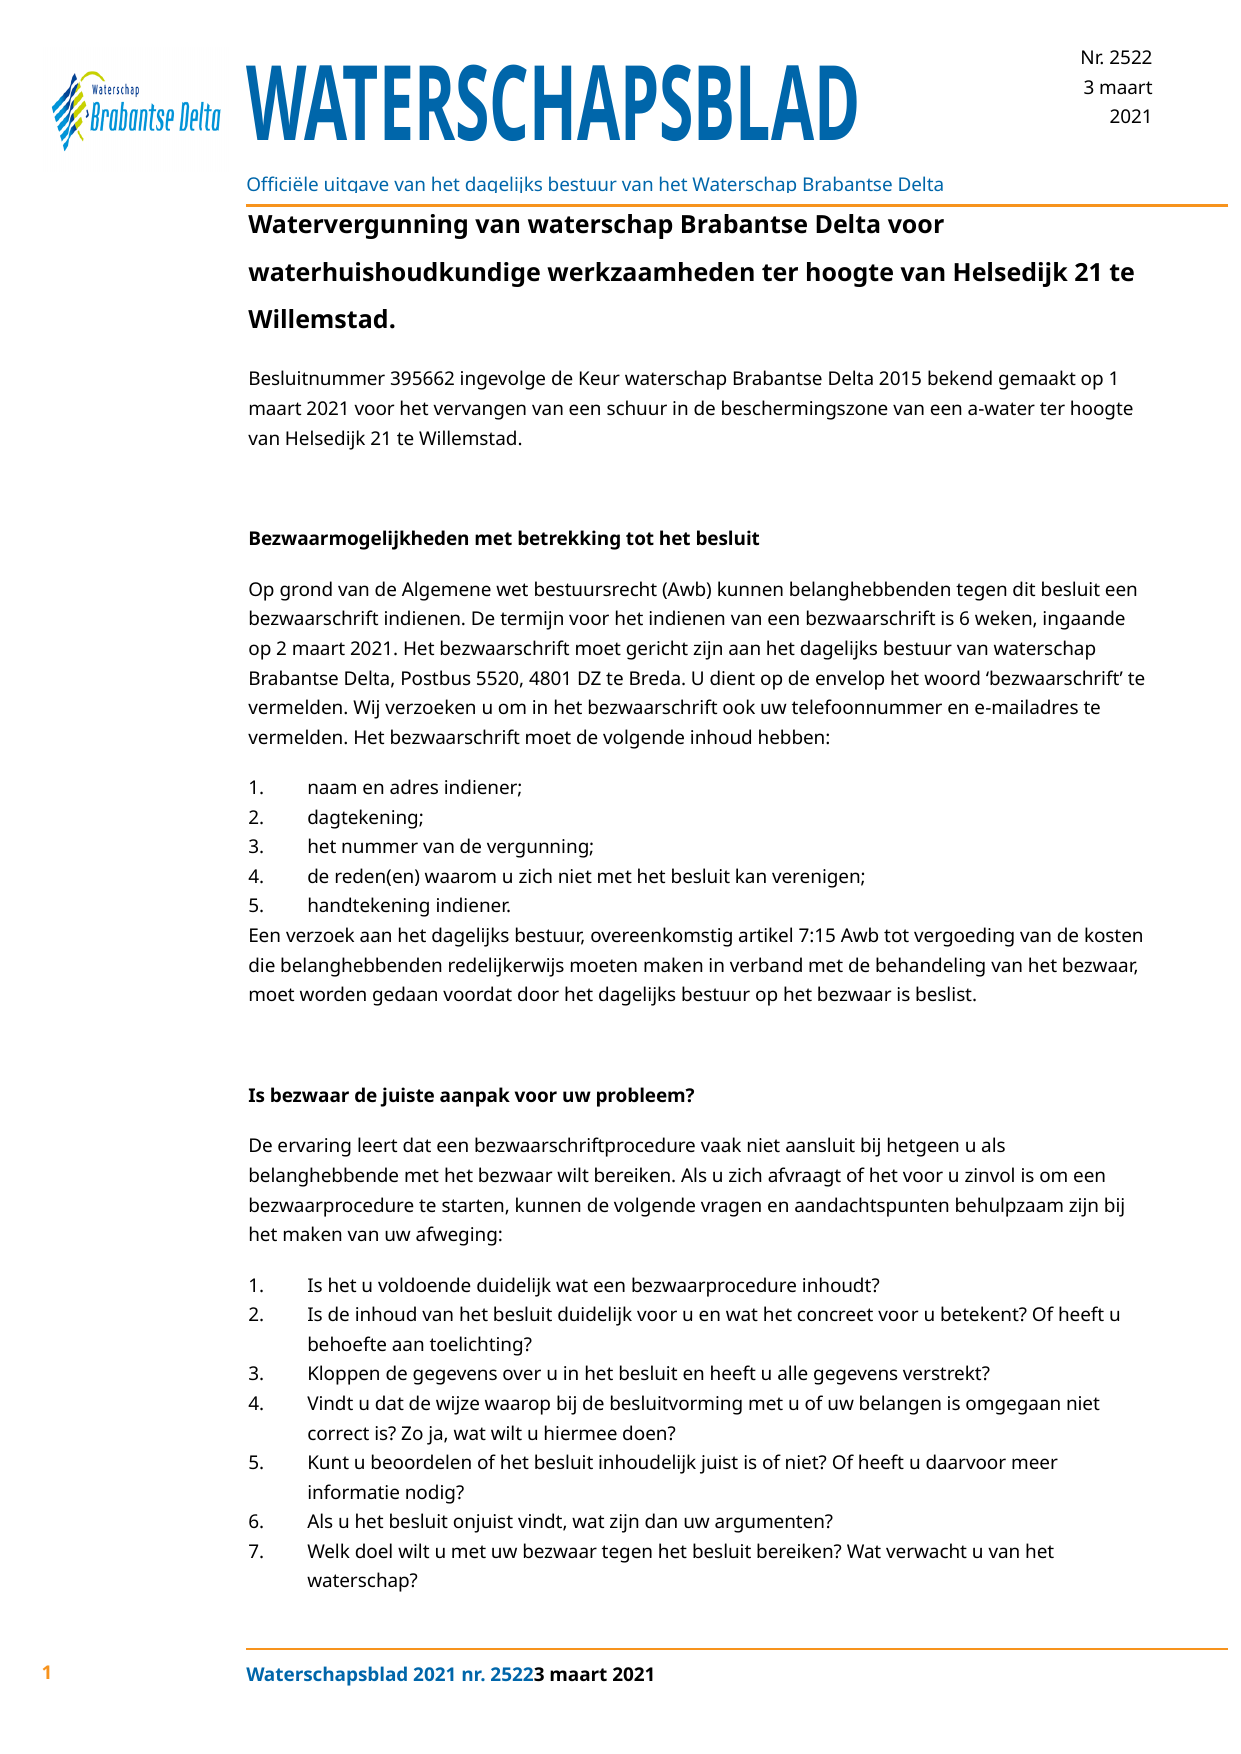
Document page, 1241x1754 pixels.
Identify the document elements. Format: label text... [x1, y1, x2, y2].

list Is het u voldoende duidelijk wat een bezwaarprocedure inhoudt? [248, 1272, 1152, 1297]
list Als u het besluit onjuist vindt, wat zijn dan uw argumenten? [248, 1508, 1152, 1534]
text Een verzoek aan het dagelijks bestuur, overeenkomstig artikel 7:15 Awb tot vergoeding van de kosten die belanghebbenden redelijkerwijs moeten maken in verband met de behandeling van het bezwaar, moet worden gedaan voordat door het dagelijks bestuur op het bezwaar is beslist. [248, 922, 1152, 1007]
text De ervaring leert dat een bezwaarschriftprocedure vaak niet aansluit bij hetgeen u als belanghebbende met het bezwaar wilt bereiken. Als u zich afvraagt of het voor u zinvol is om een bezwaarprocedure te starten, kunnen de volgende vragen en aandachtspunten behulpzaam zijn bij het maken van uw afweging: [248, 1133, 1152, 1247]
list het nummer van de vergunning; [248, 833, 1152, 859]
list Welk doel wilt u met uw bezwaar tegen het besluit bereiken? Wat verwacht u van het waterschap? [248, 1538, 1152, 1593]
list Is de inhoud van het besluit duidelijk voor u en wat het concreet voor u betekent? Of heeft u behoefte aan toelichting? [248, 1301, 1152, 1357]
list de reden(en) waarom u zich niet met het besluit kan verenigen; [248, 863, 1152, 889]
list handtekening indiener. [248, 893, 1152, 918]
list Vindt u dat de wijze waarop bij de besluitvorming met u of uw belangen is omgegaan niet correct is? Zo ja, wat wilt u hiermee doen? [248, 1390, 1152, 1445]
text Is bezwaar de juiste aanpak voor uw probleem? [248, 1082, 1152, 1108]
text Watervergunning van waterschap Brabantse Delta voor waterhuishoudkundige werkzaamheden ter hoogte van Helsedijk 21 te Willemstad. [248, 207, 1152, 336]
text Besluitnummer 395662 ingevolge de Keur waterschap Brabantse Delta 2015 bekend gemaakt op 1 maart 2021 voor het vervangen van een schuur in de beschermingszone van een a-water ter hoogte van Helsedijk 21 te Willemstad. [248, 366, 1152, 450]
picture [41, 47, 231, 172]
text Bezwaarmogelijkheden met betrekking tot het besluit [248, 526, 1152, 551]
list Kloppen de gegevens over u in het besluit en heeft u alle gegevens verstrekt? [248, 1361, 1152, 1386]
text Op grond van de Algemene wet bestuursrecht (Awb) kunnen belanghebbenden tegen dit besluit een bezwaarschrift indienen. De termijn voor het indienen van een bezwaarschrift is 6 weken, ingaande op 2 maart 2021. Het bezwaarschrift moet gericht zijn aan het dagelijks bestuur van waterschap Brabantse Delta, Postbus 5520, 4801 DZ te Breda. U dient op de envelop het woord ‘bezwaarschrift’ te vermelden. Wij verzoeken u om in het bezwaarschrift ook uw telefoonnummer en e‑mailadres te vermelden. Het bezwaarschrift moet de volgende inhoud hebben: [248, 576, 1152, 749]
list dagtekening; [248, 804, 1152, 829]
list naam en adres indiener; [248, 774, 1152, 800]
list Kunt u beoordelen of het besluit inhoudelijk juist is of niet? Of heeft u daarvoor meer informatie nodig? [248, 1449, 1152, 1504]
